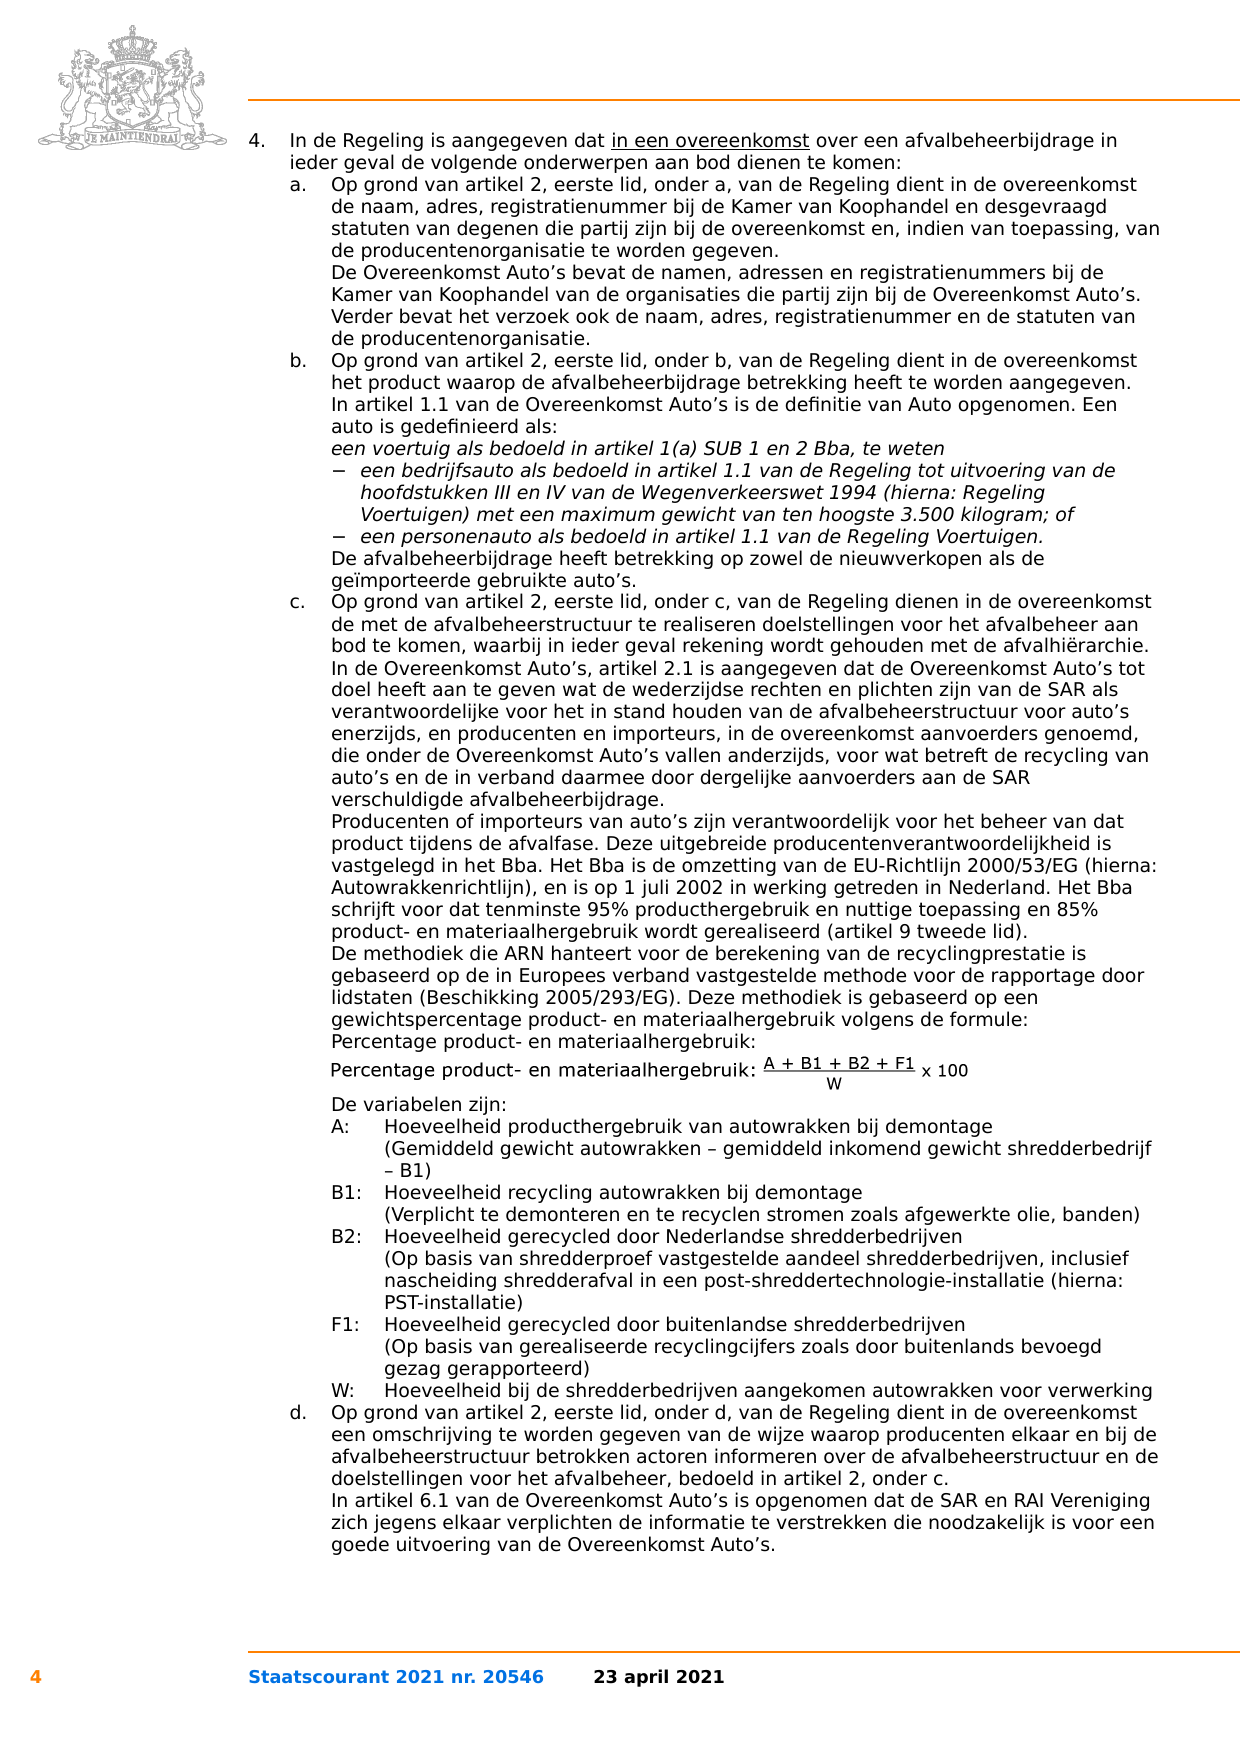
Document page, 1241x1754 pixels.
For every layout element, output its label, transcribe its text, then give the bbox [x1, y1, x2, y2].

text a. Op grond van artikel 2, eerste lid, onder a, van de Regeling dient in de overeenkomst de naam, adres, registratienummer bij de Kamer van Koophandel en desgevraagd statuten van degenen die partij zijn bij de overeenkomst en, indien van toepassing, van de producentenorganisatie te worden gegeven. [289, 174, 1163, 262]
text De variabelen zijn: [331, 1094, 1163, 1116]
text In artikel 1.1 van de Overeenkomst Auto’s is de definitie van Auto opgenomen. Een auto is gedefinieerd als: [331, 394, 1163, 438]
text − een personenauto als bedoeld in artikel 1.1 van de Regeling Voertuigen. [331, 526, 1163, 547]
text In de Overeenkomst Auto’s, artikel 2.1 is aangegeven dat de Overeenkomst Auto’s tot doel heeft aan te geven wat de wederzijdse rechten en plichten zijn van de SAR als verantwoordelijke voor het in stand houden van de afvalbeheerstructuur voor auto’s enerzijds, en producenten en importeurs, in de overeenkomst aanvoerders genoemd, die onder de Overeenkomst Auto’s vallen anderzijds, voor wat betreft de recycling van auto’s en de in verband daarmee door dergelijke aanvoerders aan de SAR verschuldigde afvalbeheerbijdrage. [331, 657, 1163, 811]
text De methodiek die ARN hanteert voor de berekening van de recyclingprestatie is gebaseerd op de in Europees verband vastgestelde methode voor de rapportage door lidstaten (Beschikking 2005/293/EG). Deze methodiek is gebaseerd op een gewichtspercentage product- en materiaalhergebruik volgens de formule: [331, 943, 1163, 1031]
text b. Op grond van artikel 2, eerste lid, onder b, van de Regeling dient in de overeenkomst het product waarop de afvalbeheerbijdrage betrekking heeft te worden aangegeven. [289, 350, 1163, 394]
text In artikel 6.1 van de Overeenkomst Auto’s is opgenomen dat de SAR en RAI Vereniging zich jegens elkaar verplichten de informatie te verstrekken die noodzakelijk is voor een goede uitvoering van de Overeenkomst Auto’s. [331, 1490, 1163, 1556]
text − een bedrijfsauto als bedoeld in artikel 1.1 van de Regeling tot uitvoering van de hoofdstukken III en IV van de Wegenverkeerswet 1994 (hierna: Regeling Voertuigen) met een maximum gewicht van ten hoogste 3.500 kilogram; of [331, 459, 1163, 526]
text (Op basis van gerealiseerde recyclingcijfers zoals door buitenlands bevoegd gezag gerapporteerd) [384, 1336, 1163, 1380]
picture [330, 1053, 975, 1095]
text F1: Hoeveelheid gerecycled door buitenlandse shredderbedrijven [331, 1314, 1163, 1336]
text (Verplicht te demonteren en te recyclen stromen zoals afgewerkte olie, banden) [384, 1204, 1163, 1226]
picture [38, 25, 227, 150]
text Producenten of importeurs van auto’s zijn verantwoordelijk voor het beheer van dat product tijdens de afvalfase. Deze uitgebreide producentenverantwoordelijkheid is vastgelegd in het Bba. Het Bba is de omzetting van de EU-Richtlijn 2000/53/EG (hierna: Autowrakkenrichtlijn), en is op 1 juli 2002 in werking getreden in Nederland. Het Bba schrijft voor dat tenminste 95% producthergebruik en nuttige toepassing en 85% product- en materiaalhergebruik wordt gerealiseerd (artikel 9 tweede lid). [331, 811, 1163, 943]
text Percentage product- en materiaalhergebruik: [331, 1031, 1163, 1094]
text A: Hoeveelheid producthergebruik van autowrakken bij demontage [331, 1116, 1163, 1138]
text c. Op grond van artikel 2, eerste lid, onder c, van de Regeling dienen in de overeenkomst de met de afvalbeheerstructuur te realiseren doelstellingen voor het afvalbeheer aan bod te komen, waarbij in ieder geval rekening wordt gehouden met de afvalhiërarchie. [289, 591, 1163, 657]
text een voertuig als bedoeld in artikel 1(a) SUB 1 en 2 Bba, te weten [331, 438, 1163, 459]
text (Op basis van shredderproef vastgestelde aandeel shredderbedrijven, inclusief nascheiding shredderafval in een post-shreddertechnologie-installatie (hierna: PST-installatie) [384, 1248, 1163, 1314]
text (Gemiddeld gewicht autowrakken – gemiddeld inkomend gewicht shredderbedrijf – B1) [384, 1138, 1163, 1182]
text De afvalbeheerbijdrage heeft betrekking op zowel de nieuwverkopen als de geïmporteerde gebruikte auto’s. [331, 547, 1163, 591]
text B2: Hoeveelheid gerecycled door Nederlandse shredderbedrijven [331, 1226, 1163, 1248]
text B1: Hoeveelheid recycling autowrakken bij demontage [331, 1182, 1163, 1204]
text 4. In de Regeling is aangegeven dat in een overeenkomst over een afvalbeheerbijdrage in ieder geval de volgende onderwerpen aan bod dienen te komen: [248, 130, 1163, 174]
text d. Op grond van artikel 2, eerste lid, onder d, van de Regeling dient in de overeenkomst een omschrijving te worden gegeven van de wijze waarop producenten elkaar en bij de afvalbeheerstructuur betrokken actoren informeren over de afvalbeheerstructuur en de doelstellingen voor het afvalbeheer, bedoeld in artikel 2, onder c. [289, 1402, 1163, 1490]
text W: Hoeveelheid bij de shredderbedrijven aangekomen autowrakken voor verwerking [331, 1380, 1163, 1402]
text De Overeenkomst Auto’s bevat de namen, adressen en registratienummers bij de Kamer van Koophandel van de organisaties die partij zijn bij de Overeenkomst Auto’s. Verder bevat het verzoek ook de naam, adres, registratienummer en de statuten van de producentenorganisatie. [331, 262, 1163, 350]
